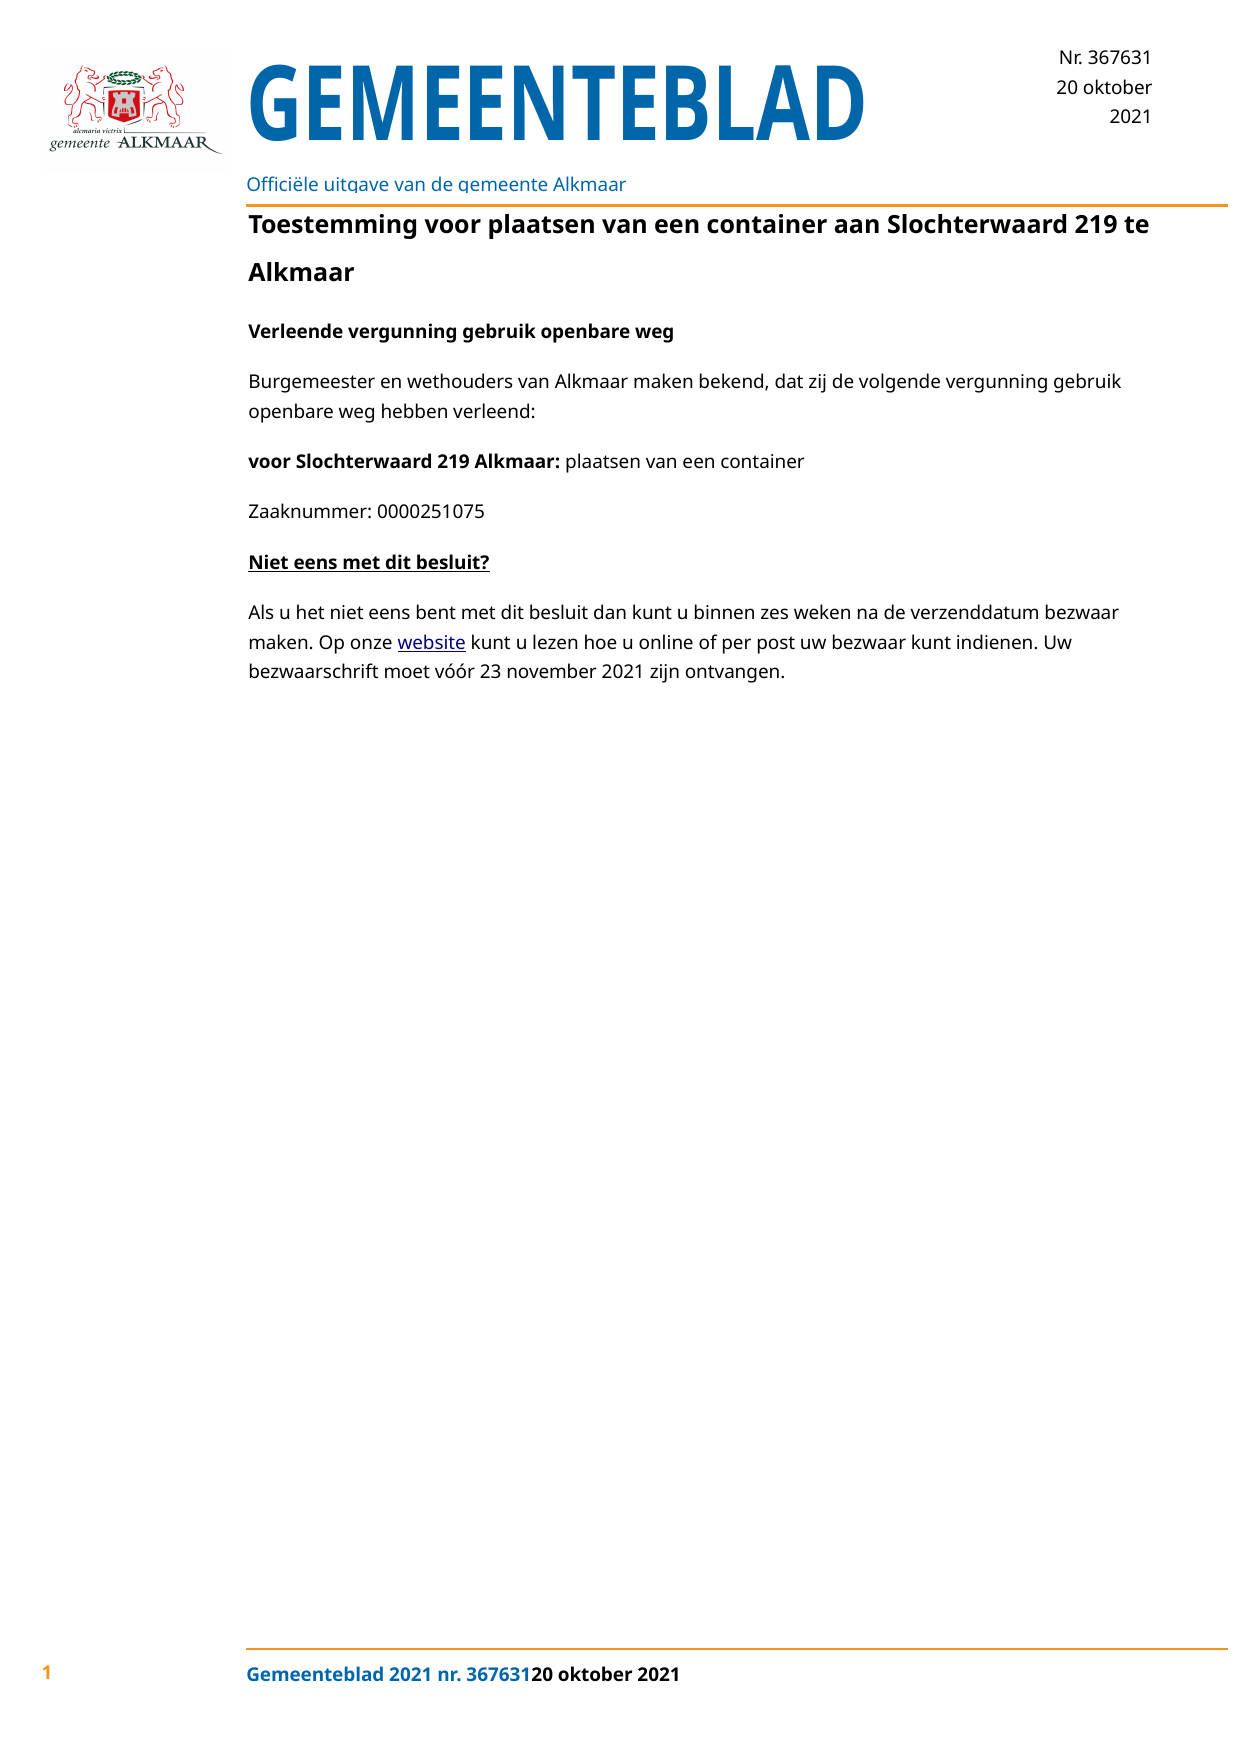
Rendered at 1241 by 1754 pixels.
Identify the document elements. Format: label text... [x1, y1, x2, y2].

text Toestemming voor plaatsen van een container aan Slochterwaard 219 te Alkmaar [248, 207, 1152, 288]
picture [41, 47, 231, 172]
text voor Slochterwaard 219 Alkmaar: plaatsen van een container [248, 448, 1152, 474]
text Zaaknummer: 0000251075 [248, 499, 1152, 524]
text Burgemeester en wethouders van Alkmaar maken bekend, dat zij de volgende vergunning gebruik openbare weg hebben verleend: [248, 368, 1152, 424]
text Verleende vergunning gebruik openbare weg [248, 318, 1152, 344]
text Niet eens met dit besluit? [248, 549, 1152, 575]
text Als u het niet eens bent met dit besluit dan kunt u binnen zes weken na de verzenddatum bezwaar maken. Op onze website kunt u lezen hoe u online of per post uw bezwaar kunt indienen. Uw bezwaarschrift moet vóór 23 november 2021 zijn ontvangen. [248, 599, 1152, 684]
